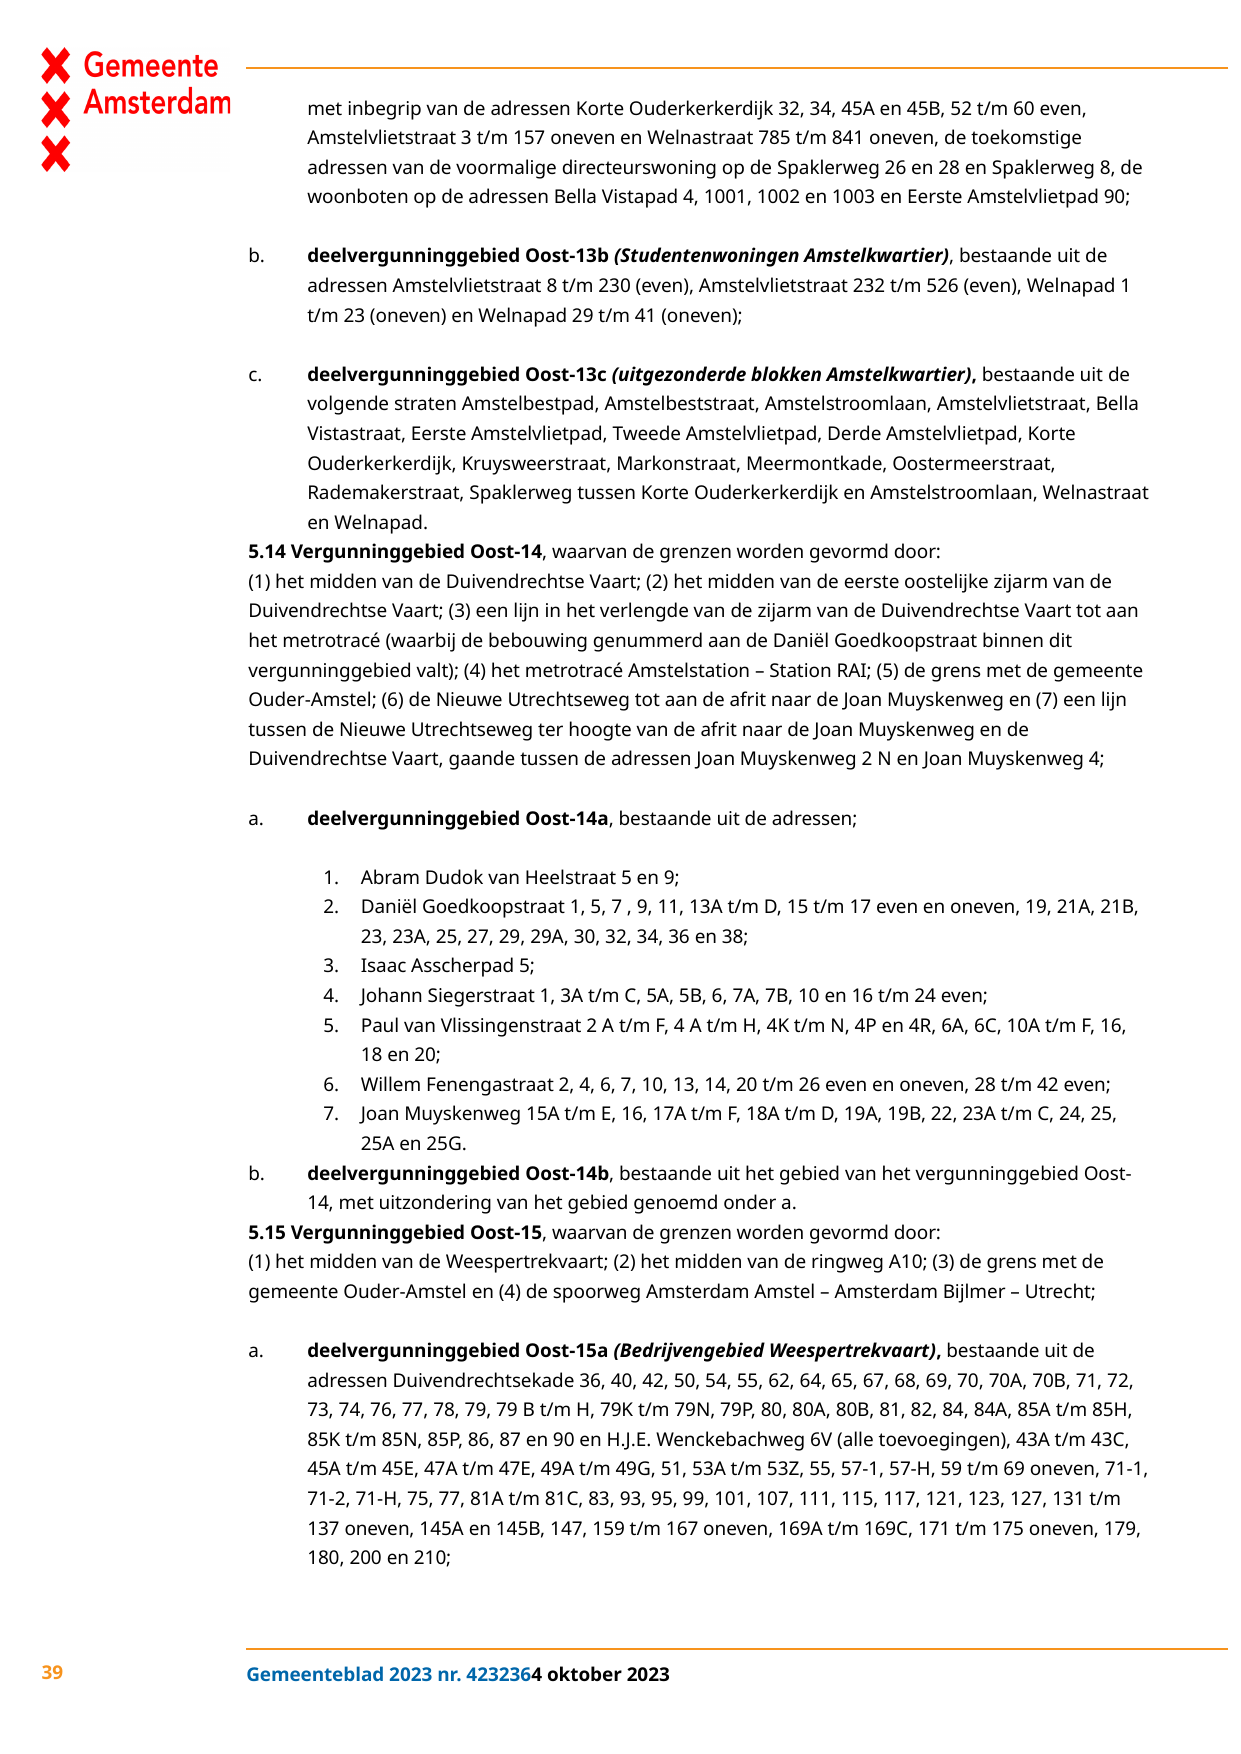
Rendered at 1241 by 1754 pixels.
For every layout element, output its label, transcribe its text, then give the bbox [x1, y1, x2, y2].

list deelvergunninggebied Oost-14b, bestaande uit het gebied van het vergunninggebied Oost-14, met uitzondering van het gebied genoemd onder a. [248, 1160, 1152, 1215]
text 5.14 Vergunninggebied Oost-14, waarvan de grenzen worden gevormd door: [248, 538, 1152, 564]
list deelvergunninggebied Oost-13b (Studentenwoningen Amstelkwartier), bestaande uit de adressen Amstelvlietstraat 8 t/m 230 (even), Amstelvlietstraat 232 t/m 526 (even), Welnapad 1 t/m 23 (oneven) en Welnapad 29 t/m 41 (oneven); [248, 243, 1152, 328]
list met inbegrip van de adressen Korte Ouderkerkerdijk 32, 34, 45A en 45B, 52 t/m 60 even, Amstelvlietstraat 3 t/m 157 oneven en Welnastraat 785 t/m 841 oneven, de toekomstige adressen van de voormalige directeurswoning op de Spaklerweg 26 en 28 en Spaklerweg 8, de woonboten op de adressen Bella Vistapad 4, 1001, 1002 en 1003 en Eerste Amstelvlietpad 90; [248, 95, 1152, 209]
text (1) het midden van de Weespertrekvaart; (2) het midden van de ringweg A10; (3) de grens met de gemeente Ouder-Amstel en (4) de spoorweg Amsterdam Amstel – Amsterdam Bijlmer – Utrecht; [248, 1248, 1152, 1304]
list Johann Siegerstraat 1, 3A t/m C, 5A, 5B, 6, 7A, 7B, 10 en 16 t/m 24 even; [323, 982, 1152, 1008]
list deelvergunninggebied Oost-15a (Bedrijvengebied Weespertrekvaart), bestaande uit de adressen Duivendrechtsekade 36, 40, 42, 50, 54, 55, 62, 64, 65, 67, 68, 69, 70, 70A, 70B, 71, 72, 73, 74, 76, 77, 78, 79, 79 B t/m H, 79K t/m 79N, 79P, 80, 80A, 80B, 81, 82, 84, 84A, 85A t/m 85H, 85K t/m 85N, 85P, 86, 87 en 90 en H.J.E. Wenckebachweg 6V (alle toevoegingen), 43A t/m 43C, 45A t/m 45E, 47A t/m 47E, 49A t/m 49G, 51, 53A t/m 53Z, 55, 57-1, 57-H, 59 t/m 69 oneven, 71-1, 71-2, 71-H, 75, 77, 81A t/m 81C, 83, 93, 95, 99, 101, 107, 111, 115, 117, 121, 123, 127, 131 t/m 137 oneven, 145A en 145B, 147, 159 t/m 167 oneven, 169A t/m 169C, 171 t/m 175 oneven, 179, 180, 200 en 210; [248, 1337, 1152, 1570]
list Willem Fenengastraat 2, 4, 6, 7, 10, 13, 14, 20 t/m 26 even en oneven, 28 t/m 42 even; [323, 1071, 1152, 1097]
list deelvergunninggebied Oost-13c (uitgezonderde blokken Amstelkwartier), bestaande uit de volgende straten Amstelbestpad, Amstelbeststraat, Amstelstroomlaan, Amstelvlietstraat, Bella Vistastraat, Eerste Amstelvlietpad, Tweede Amstelvlietpad, Derde Amstelvlietpad, Korte Ouderkerkerdijk, Kruysweerstraat, Markonstraat, Meermontkade, Oostermeerstraat, Rademakerstraat, Spaklerweg tussen Korte Ouderkerkerdijk en Amstelstroomlaan, Welnastraat en Welnapad. [248, 361, 1152, 535]
list Isaac Asscherpad 5; [323, 953, 1152, 978]
list Abram Dudok van Heelstraat 5 en 9; [323, 864, 1152, 890]
list deelvergunninggebied Oost-14a, bestaande uit de adressen; [248, 805, 1152, 831]
list Daniël Goedkoopstraat 1, 5, 7 , 9, 11, 13A t/m D, 15 t/m 17 even en oneven, 19, 21A, 21B, 23, 23A, 25, 27, 29, 29A, 30, 32, 34, 36 en 38; [323, 893, 1152, 949]
list Joan Muyskenweg 15A t/m E, 16, 17A t/m F, 18A t/m D, 19A, 19B, 22, 23A t/m C, 24, 25, 25A en 25G. [323, 1101, 1152, 1156]
text (1) het midden van de Duivendrechtse Vaart; (2) het midden van de eerste oostelijke zijarm van de Duivendrechtse Vaart; (3) een lijn in het verlengde van de zijarm van de Duivendrechtse Vaart tot aan het metrotracé (waarbij de bebouwing genummerd aan de Daniël Goedkoopstraat binnen dit vergunninggebied valt); (4) het metrotracé Amstelstation – Station RAI; (5) de grens met de gemeente Ouder-Amstel; (6) de Nieuwe Utrechtseweg tot aan de afrit naar de Joan Muyskenweg en (7) een lijn tussen de Nieuwe Utrechtseweg ter hoogte van de afrit naar de Joan Muyskenweg en de Duivendrechtse Vaart, gaande tussen de adressen Joan Muyskenweg 2 N en Joan Muyskenweg 4; [248, 568, 1152, 771]
picture [41, 47, 231, 172]
list Paul van Vlissingenstraat 2 A t/m F, 4 A t/m H, 4K t/m N, 4P en 4R, 6A, 6C, 10A t/m F, 16, 18 en 20; [323, 1012, 1152, 1067]
text 5.15 Vergunninggebied Oost-15, waarvan de grenzen worden gevormd door: [248, 1219, 1152, 1245]
